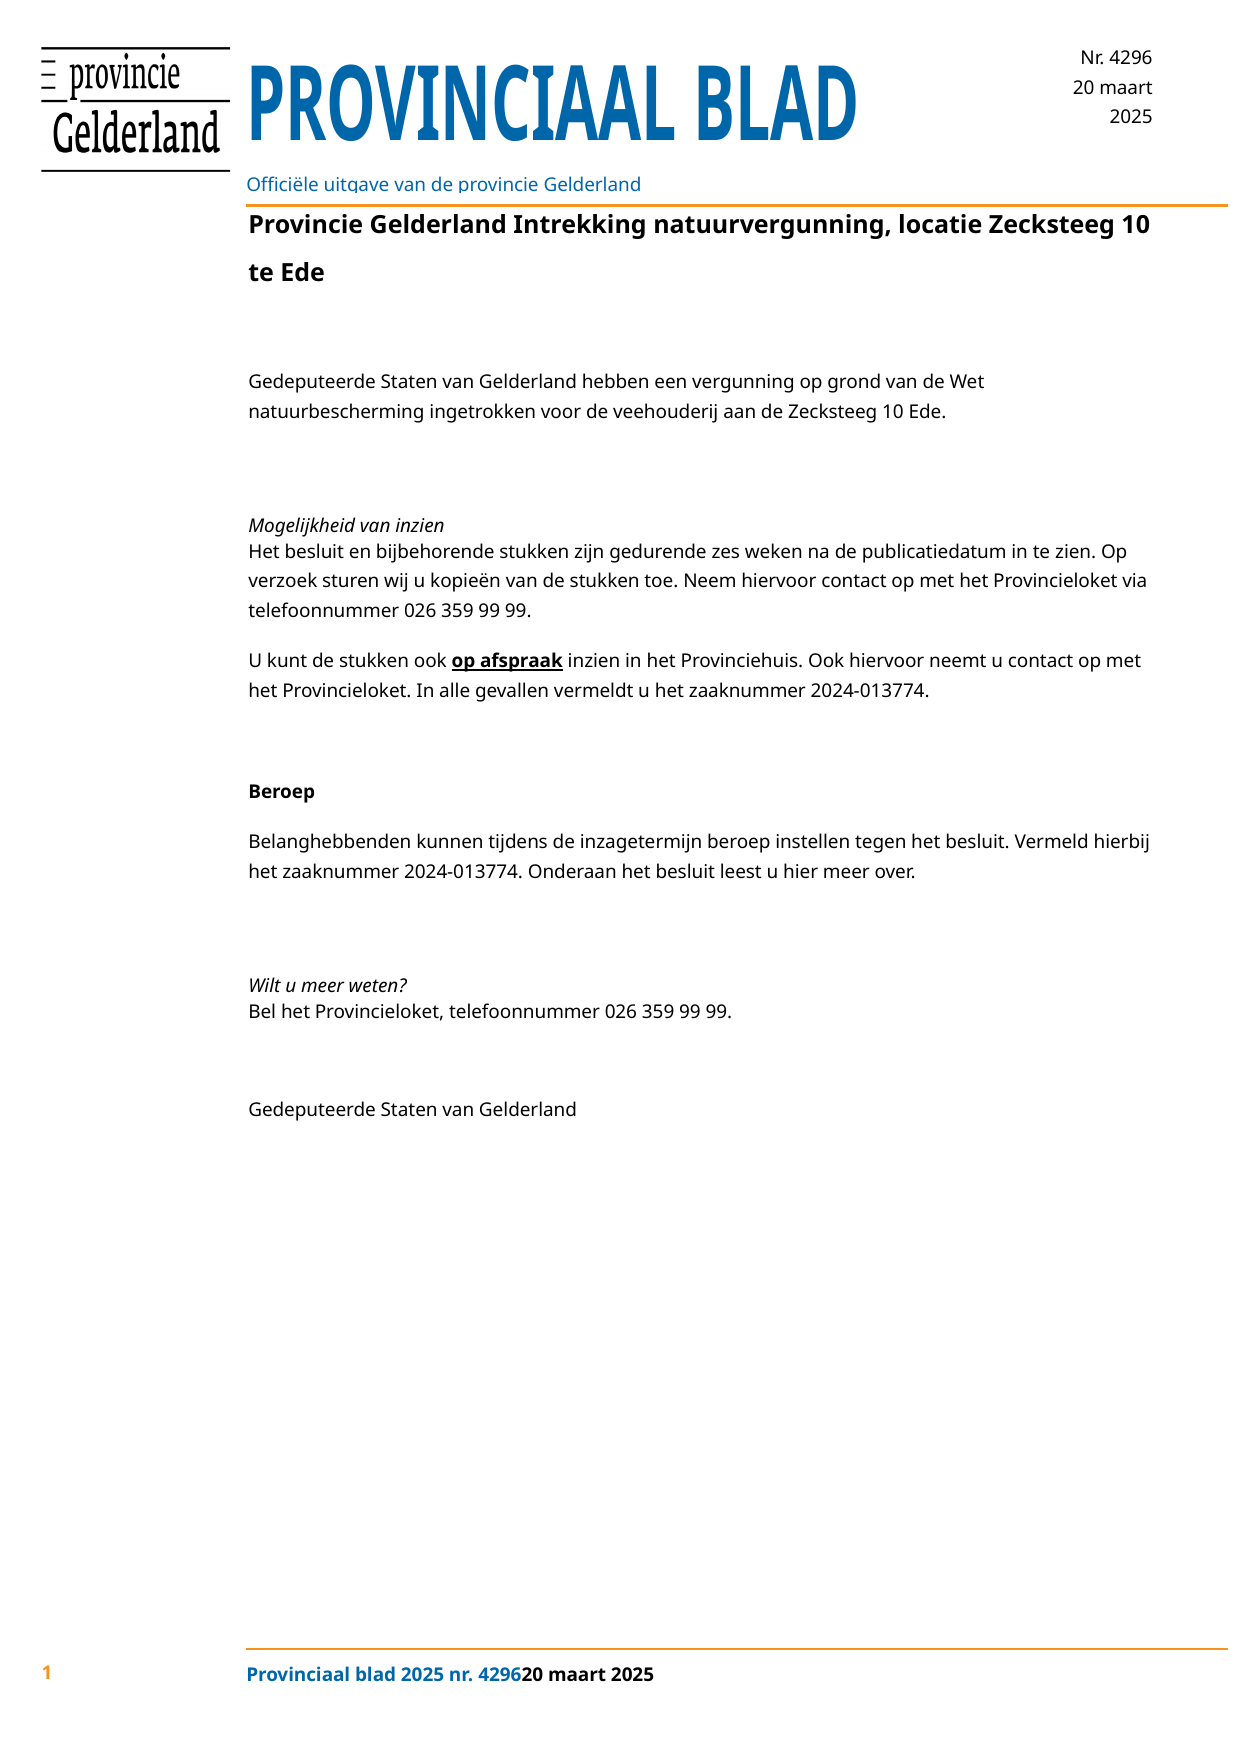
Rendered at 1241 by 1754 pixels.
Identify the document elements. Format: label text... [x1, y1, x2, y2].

text Gedeputeerde Staten van Gelderland hebben een vergunning op grond van de Wet natuurbescherming ingetrokken voor de veehouderij aan de Zecksteeg 10 Ede. [248, 368, 1152, 424]
text Mogelijkheid van inzien [248, 512, 1152, 538]
text U kunt de stukken ook op afspraak inzien in het Provinciehuis. Ook hiervoor neemt u contact op met het Provincieloket. In alle gevallen vermeldt u het zaaknummer 2024-013774. [248, 648, 1152, 703]
text Gedeputeerde Staten van Gelderland [248, 1096, 1152, 1122]
text Wilt u meer weten? [248, 972, 1152, 998]
text Belanghebbenden kunnen tijdens de inzagetermijn beroep instellen tegen het besluit. Vermeld hierbij het zaaknummer 2024-013774. Onderaan het besluit leest u hier meer over. [248, 828, 1152, 884]
picture [41, 47, 231, 172]
text Provincie Gelderland Intrekking natuurvergunning, locatie Zecksteeg 10 te Ede [248, 207, 1152, 288]
text Het besluit en bijbehorende stukken zijn gedurende zes weken na de publicatiedatum in te zien. Op verzoek sturen wij u kopieën van de stukken toe. Neem hiervoor contact op met het Provincieloket via telefoonnummer 026 359 99 99. [248, 538, 1152, 623]
text Bel het Provincieloket, telefoonnummer 026 359 99 99. [248, 998, 1152, 1024]
text Beroep [248, 778, 1152, 804]
